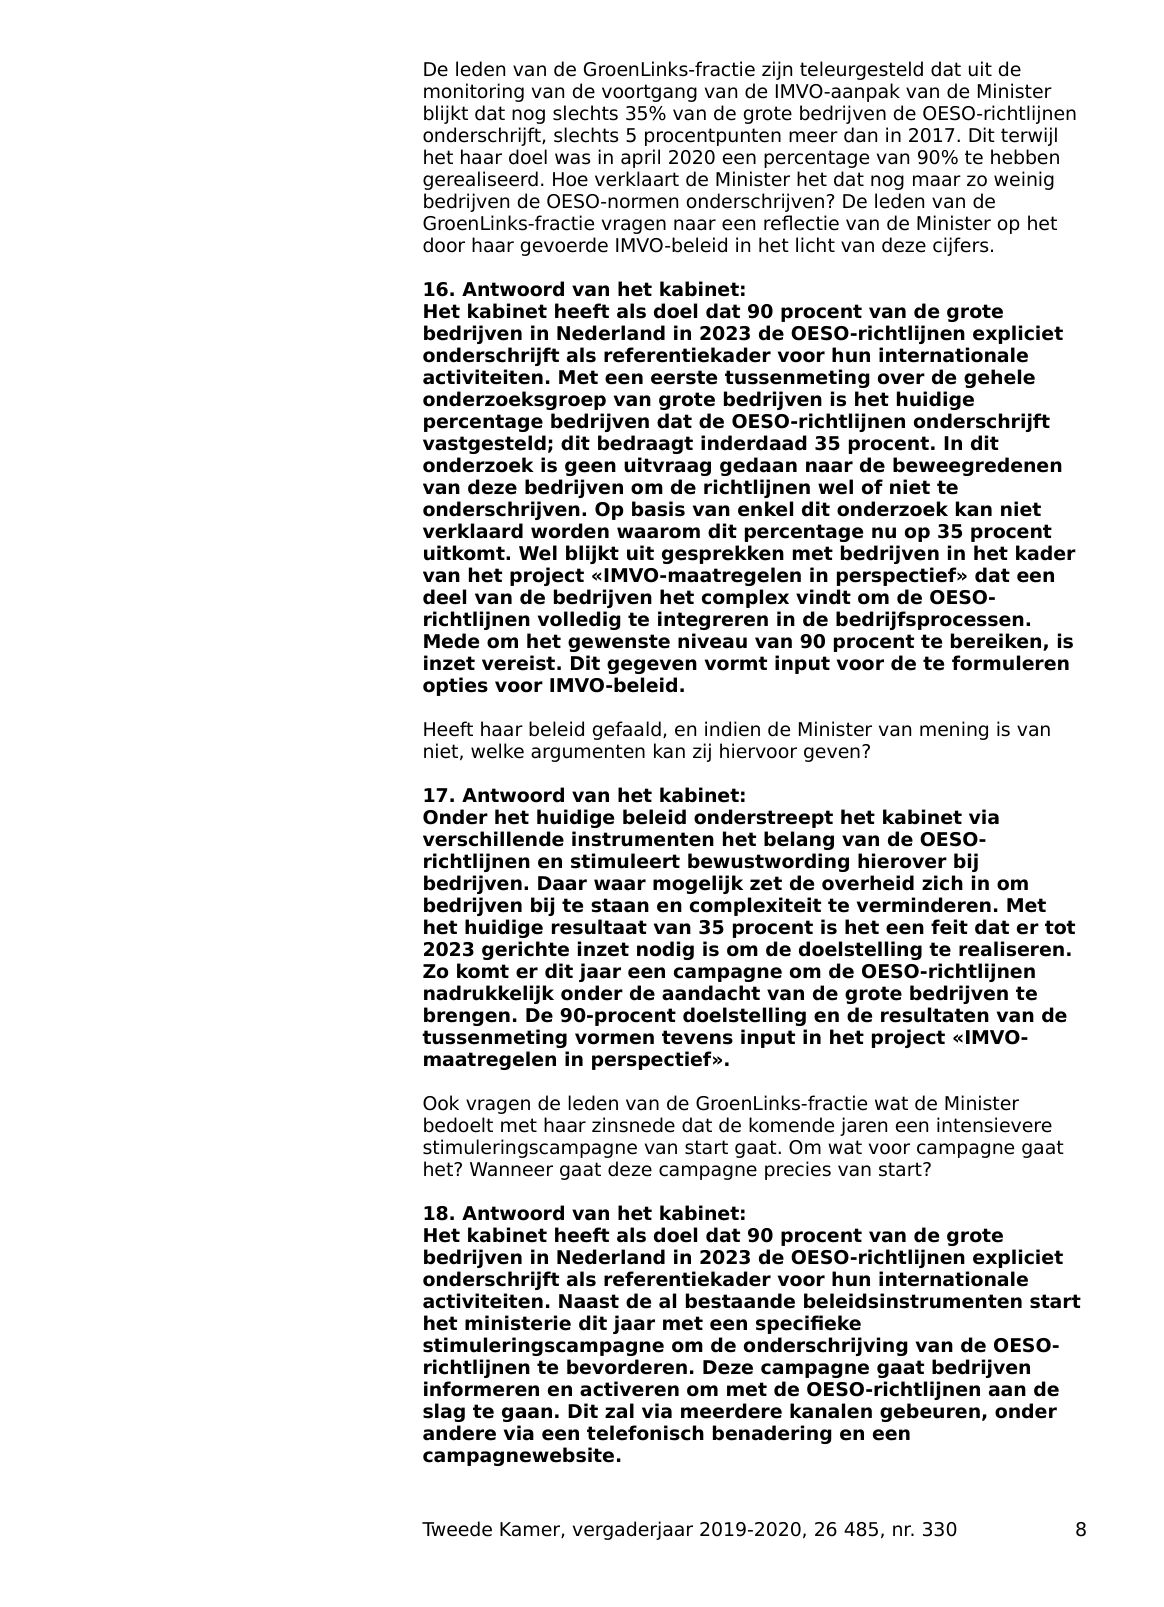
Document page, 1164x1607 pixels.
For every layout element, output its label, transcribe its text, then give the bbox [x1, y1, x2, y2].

text 16. Antwoord van het kabinet: [422, 279, 1087, 301]
text Ook vragen de leden van de GroenLinks-fractie wat de Minister bedoelt met haar zinsnede dat de komende jaren een intensievere stimuleringscampagne van start gaat. Om wat voor campagne gaat het? Wanneer gaat deze campagne precies van start? [422, 1093, 1087, 1181]
text De leden van de GroenLinks-fractie zijn teleurgesteld dat uit de monitoring van de voortgang van de IMVO-aanpak van de Minister blijkt dat nog slechts 35% van de grote bedrijven de OESO-richtlijnen onderschrijft, slechts 5 procentpunten meer dan in 2017. Dit terwijl het haar doel was in april 2020 een percentage van 90% te hebben gerealiseerd. Hoe verklaart de Minister het dat nog maar zo weinig bedrijven de OESO-normen onderschrijven? De leden van de GroenLinks-fractie vragen naar een reflectie van de Minister op het door haar gevoerde IMVO-beleid in het licht van deze cijfers. [422, 59, 1087, 257]
text Het kabinet heeft als doel dat 90 procent van de grote bedrijven in Nederland in 2023 de OESO-richtlijnen expliciet onderschrijft als referentiekader voor hun internationale activiteiten. Naast de al bestaande beleidsinstrumenten start het ministerie dit jaar met een specifieke stimuleringscampagne om de onderschrijving van de OESO-richtlijnen te bevorderen. Deze campagne gaat bedrijven informeren en activeren om met de OESO-richtlijnen aan de slag te gaan. Dit zal via meerdere kanalen gebeuren, onder andere via een telefonisch benadering en een campagnewebsite. [422, 1225, 1087, 1467]
text Het kabinet heeft als doel dat 90 procent van de grote bedrijven in Nederland in 2023 de OESO-richtlijnen expliciet onderschrijft als referentiekader voor hun internationale activiteiten. Met een eerste tussenmeting over de gehele onderzoeksgroep van grote bedrijven is het huidige percentage bedrijven dat de OESO-richtlijnen onderschrijft vastgesteld; dit bedraagt inderdaad 35 procent. In dit onderzoek is geen uitvraag gedaan naar de beweegredenen van deze bedrijven om de richtlijnen wel of niet te onderschrijven. Op basis van enkel dit onderzoek kan niet verklaard worden waarom dit percentage nu op 35 procent uitkomt. Wel blijkt uit gesprekken met bedrijven in het kader van het project «IMVO-maatregelen in perspectief» dat een deel van de bedrijven het complex vindt om de OESO-richtlijnen volledig te integreren in de bedrijfsprocessen. Mede om het gewenste niveau van 90 procent te bereiken, is inzet vereist. Dit gegeven vormt input voor de te formuleren opties voor IMVO-beleid. [422, 301, 1087, 697]
text 17. Antwoord van het kabinet: [422, 785, 1087, 807]
text 18. Antwoord van het kabinet: [422, 1203, 1087, 1225]
text Heeft haar beleid gefaald, en indien de Minister van mening is van niet, welke argumenten kan zij hiervoor geven? [422, 719, 1087, 763]
text Onder het huidige beleid onderstreept het kabinet via verschillende instrumenten het belang van de OESO-richtlijnen en stimuleert bewustwording hierover bij bedrijven. Daar waar mogelijk zet de overheid zich in om bedrijven bij te staan en complexiteit te verminderen. Met het huidige resultaat van 35 procent is het een feit dat er tot 2023 gerichte inzet nodig is om de doelstelling te realiseren. Zo komt er dit jaar een campagne om de OESO-richtlijnen nadrukkelijk onder de aandacht van de grote bedrijven te brengen. De 90-procent doelstelling en de resultaten van de tussenmeting vormen tevens input in het project «IMVO-maatregelen in perspectief». [422, 807, 1087, 1071]
